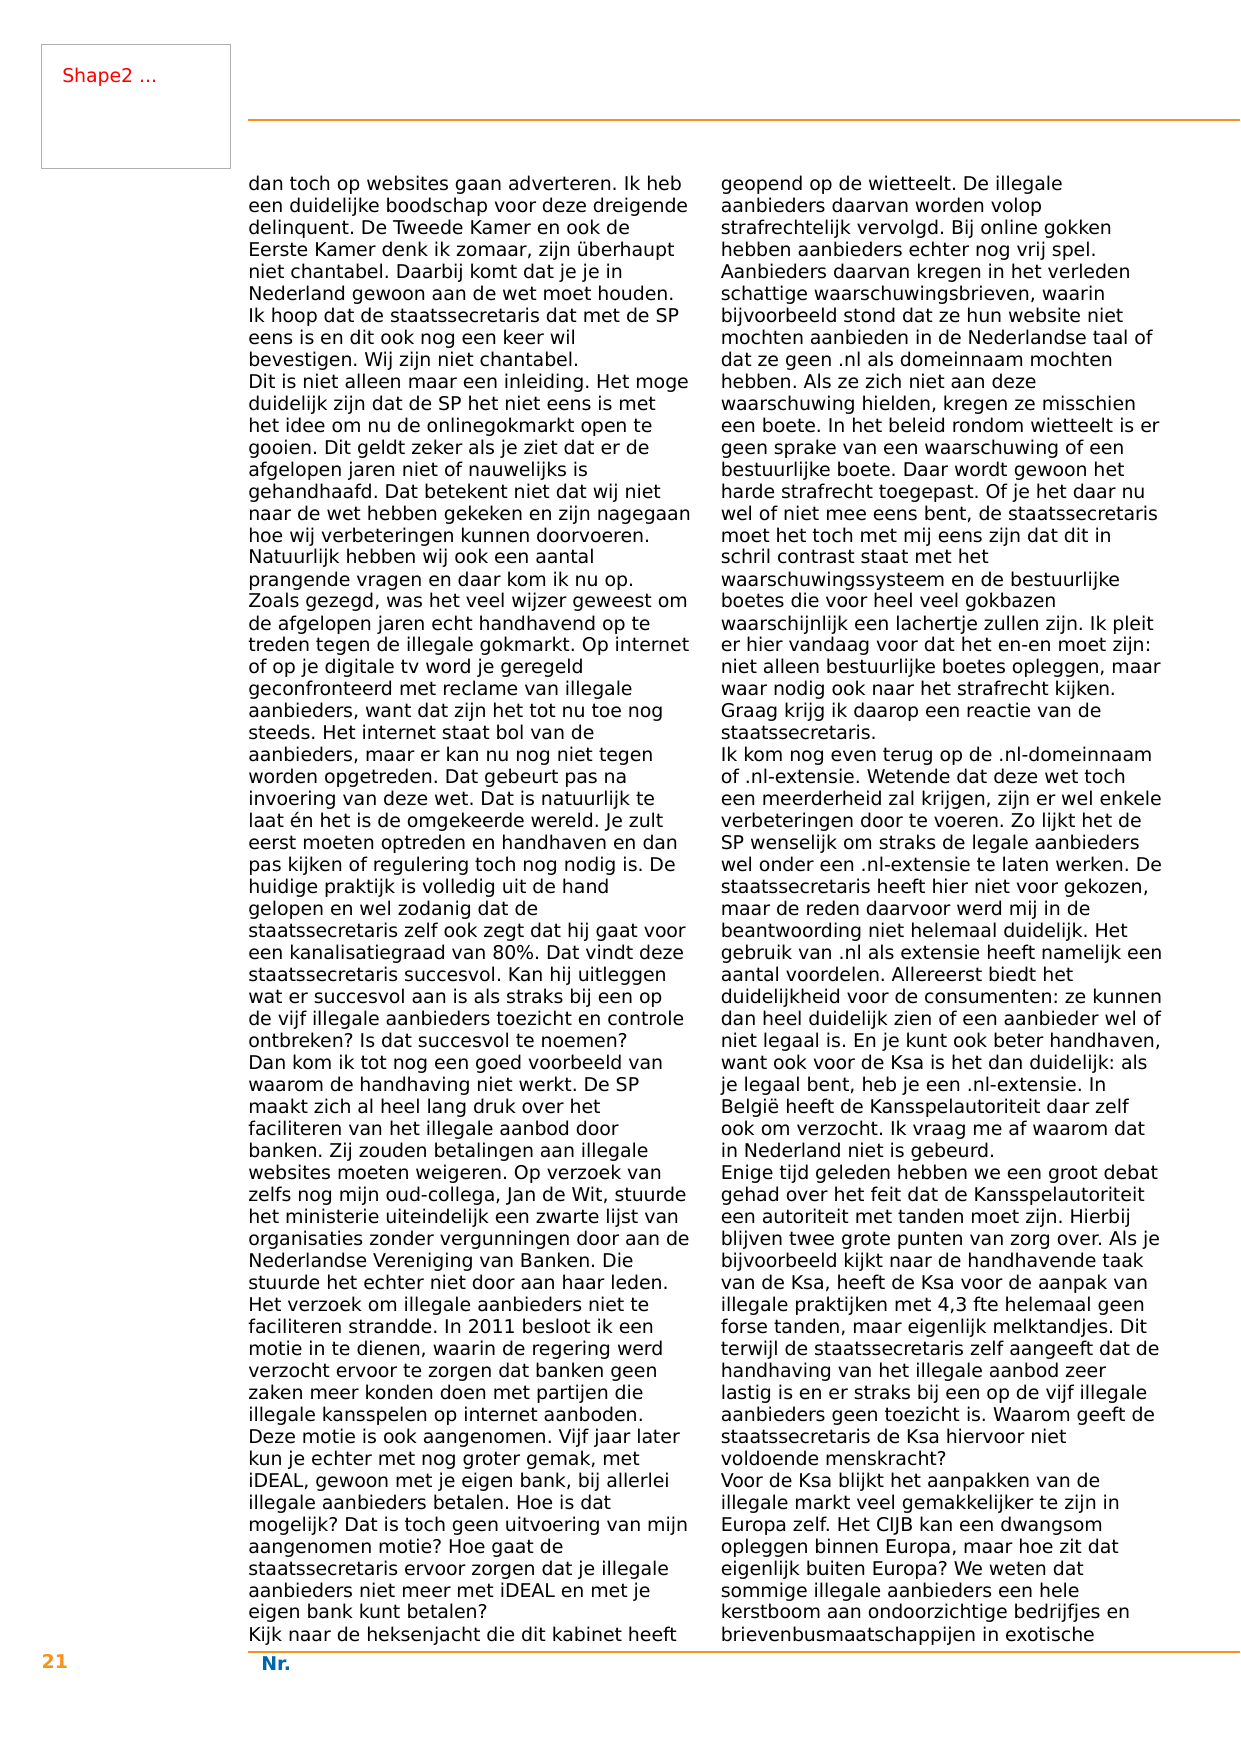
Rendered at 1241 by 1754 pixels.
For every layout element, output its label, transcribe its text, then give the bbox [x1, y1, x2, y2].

text Zoals gezegd, was het veel wijzer geweest om de afgelopen jaren echt handhavend op te treden tegen de illegale gokmarkt. Op internet of op je digitale tv word je geregeld geconfronteerd met reclame van illegale aanbieders, want dat zijn het tot nu toe nog steeds. Het internet staat bol van de aanbieders, maar er kan nu nog niet tegen worden opgetreden. Dat gebeurt pas na invoering van deze wet. Dat is natuurlijk te laat én het is de omgekeerde wereld. Je zult eerst moeten optreden en handhaven en dan pas kijken of regulering toch nog nodig is. De huidige praktijk is volledig uit de hand gelopen en wel zodanig dat de staatssecretaris zelf ook zegt dat hij gaat voor een kanalisatiegraad van 80%. Dat vindt deze staatssecretaris succesvol. Kan hij uitleggen wat er succesvol aan is als straks bij een op de vijf illegale aanbieders toezicht en controle ontbreken? Is dat succesvol te noemen? [248, 590, 691, 1052]
text Enige tijd geleden hebben we een groot debat gehad over het feit dat de Kansspelautoriteit een autoriteit met tanden moet zijn. Hierbij blijven twee grote punten van zorg over. Als je bijvoorbeeld kijkt naar de handhavende taak van de Ksa, heeft de Ksa voor de aanpak van illegale praktijken met 4,3 fte helemaal geen forse tanden, maar eigenlijk melktandjes. Dit terwijl de staatssecretaris zelf aangeeft dat de handhaving van het illegale aanbod zeer lastig is en er straks bij een op de vijf illegale aanbieders geen toezicht is. Waarom geeft de staatssecretaris de Ksa hiervoor niet voldoende menskracht? [721, 1162, 1163, 1469]
text Voor de Ksa blijkt het aanpakken van de illegale markt veel gemakkelijker te zijn in Europa zelf. Het CIJB kan een dwangsom opleggen binnen Europa, maar hoe zit dat eigenlijk buiten Europa? We weten dat sommige illegale aanbieders een hele kerstboom aan ondoorzichtige bedrijfjes en brievenbusmaatschappijen in exotische [721, 1469, 1163, 1645]
text geopend op de wietteelt. De illegale aanbieders daarvan worden volop strafrechtelijk vervolgd. Bij online gokken hebben aanbieders echter nog vrij spel. Aanbieders daarvan kregen in het verleden schattige waarschuwingsbrieven, waarin bijvoorbeeld stond dat ze hun website niet mochten aanbieden in de Nederlandse taal of dat ze geen .nl als domeinnaam mochten hebben. Als ze zich niet aan deze waarschuwing hielden, kregen ze misschien een boete. In het beleid rondom wietteelt is er geen sprake van een waarschuwing of een bestuurlijke boete. Daar wordt gewoon het harde strafrecht toegepast. Of je het daar nu wel of niet mee eens bent, de staatssecretaris moet het toch met mij eens zijn dat dit in schril contrast staat met het waarschuwingssysteem en de bestuurlijke boetes die voor heel veel gokbazen waarschijnlijk een lachertje zullen zijn. Ik pleit er hier vandaag voor dat het en-en moet zijn: niet alleen bestuurlijke boetes opleggen, maar waar nodig ook naar het strafrecht kijken. Graag krijg ik daarop een reactie van de staatssecretaris. [721, 173, 1163, 744]
text Kijk naar de heksenjacht die dit kabinet heeft [248, 1623, 691, 1645]
text Dit is niet alleen maar een inleiding. Het moge duidelijk zijn dat de SP het niet eens is met het idee om nu de onlinegokmarkt open te gooien. Dit geldt zeker als je ziet dat er de afgelopen jaren niet of nauwelijks is gehandhaafd. Dat betekent niet dat wij niet naar de wet hebben gekeken en zijn nagegaan hoe wij verbeteringen kunnen doorvoeren. Natuurlijk hebben wij ook een aantal prangende vragen en daar kom ik nu op. [248, 371, 691, 590]
text Ik kom nog even terug op de .nl-domeinnaam of .nl-extensie. Wetende dat deze wet toch een meerderheid zal krijgen, zijn er wel enkele verbeteringen door te voeren. Zo lijkt het de SP wenselijk om straks de legale aanbieders wel onder een .nl-extensie te laten werken. De staatssecretaris heeft hier niet voor gekozen, maar de reden daarvoor werd mij in de beantwoording niet helemaal duidelijk. Het gebruik van .nl als extensie heeft namelijk een aantal voordelen. Allereerst biedt het duidelijkheid voor de consumenten: ze kunnen dan heel duidelijk zien of een aanbieder wel of niet legaal is. En je kunt ook beter handhaven, want ook voor de Ksa is het dan duidelijk: als je legaal bent, heb je een .nl-extensie. In België heeft de Kansspelautoriteit daar zelf ook om verzocht. Ik vraag me af waarom dat in Nederland niet is gebeurd. [721, 744, 1163, 1162]
text Dan kom ik tot nog een goed voorbeeld van waarom de handhaving niet werkt. De SP maakt zich al heel lang druk over het faciliteren van het illegale aanbod door banken. Zij zouden betalingen aan illegale websites moeten weigeren. Op verzoek van zelfs nog mijn oud-collega, Jan de Wit, stuurde het ministerie uiteindelijk een zwarte lijst van organisaties zonder vergunningen door aan de Nederlandse Vereniging van Banken. Die stuurde het echter niet door aan haar leden. Het verzoek om illegale aanbieders niet te faciliteren strandde. In 2011 besloot ik een motie in te dienen, waarin de regering werd verzocht ervoor te zorgen dat banken geen zaken meer konden doen met partijen die illegale kansspelen op internet aanboden. Deze motie is ook aangenomen. Vijf jaar later kun je echter met nog groter gemak, met iDEAL, gewoon met je eigen bank, bij allerlei illegale aanbieders betalen. Hoe is dat mogelijk? Dat is toch geen uitvoering van mijn aangenomen motie? Hoe gaat de staatssecretaris ervoor zorgen dat je illegale aanbieders niet meer met iDEAL en met je eigen bank kunt betalen? [248, 1052, 691, 1623]
text dan toch op websites gaan adverteren. Ik heb een duidelijke boodschap voor deze dreigende delinquent. De Tweede Kamer en ook de Eerste Kamer denk ik zomaar, zijn überhaupt niet chantabel. Daarbij komt dat je je in Nederland gewoon aan de wet moet houden. Ik hoop dat de staatssecretaris dat met de SP eens is en dit ook nog een keer wil bevestigen. Wij zijn niet chantabel. [248, 173, 691, 371]
